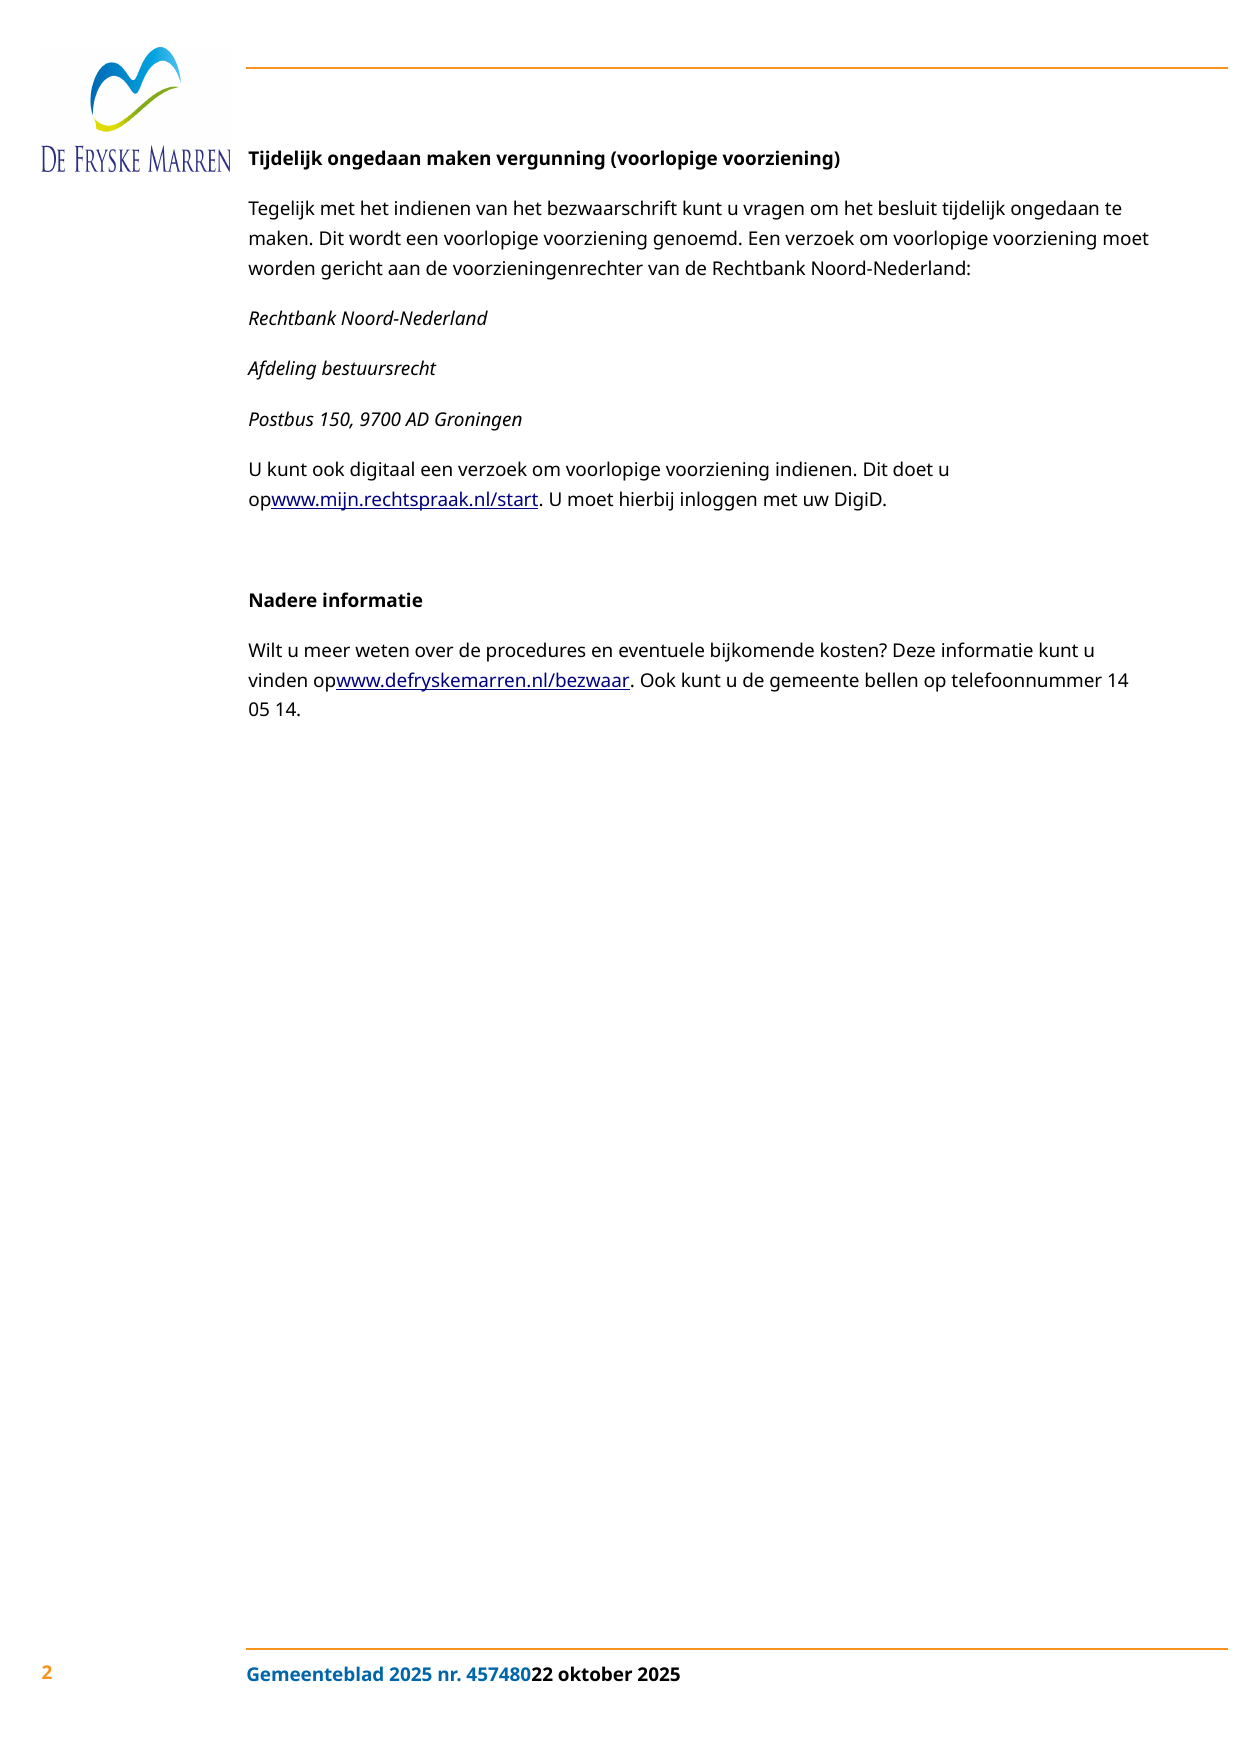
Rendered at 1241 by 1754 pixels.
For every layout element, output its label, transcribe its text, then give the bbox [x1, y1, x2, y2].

text Wilt u meer weten over de procedures en eventuele bijkomende kosten? Deze informatie kunt u vinden opwww.defryskemarren.nl/bezwaar. Ook kunt u de gemeente bellen op telefoonnummer 14 05 14. [248, 637, 1152, 722]
text Nadere informatie [248, 587, 1152, 613]
text Tegelijk met het indienen van het bezwaarschrift kunt u vragen om het besluit tijdelijk ongedaan te maken. Dit wordt een voorlopige voorziening genoemd. Een verzoek om voorlopige voorziening moet worden gericht aan de voorzieningenrechter van de Rechtbank Noord-Nederland: [248, 196, 1152, 281]
picture [41, 47, 231, 172]
text Postbus 150, 9700 AD Groningen [248, 406, 1152, 432]
text Afdeling bestuursrecht [248, 356, 1152, 381]
text Rechtbank Noord-Nederland [248, 305, 1152, 331]
text U kunt ook digitaal een verzoek om voorlopige voorziening indienen. Dit doet u opwww.mijn.rechtspraak.nl/start. U moet hierbij inloggen met uw DigiD. [248, 456, 1152, 512]
text Tijdelijk ongedaan maken vergunning (voorlopige voorziening) [248, 145, 1152, 171]
